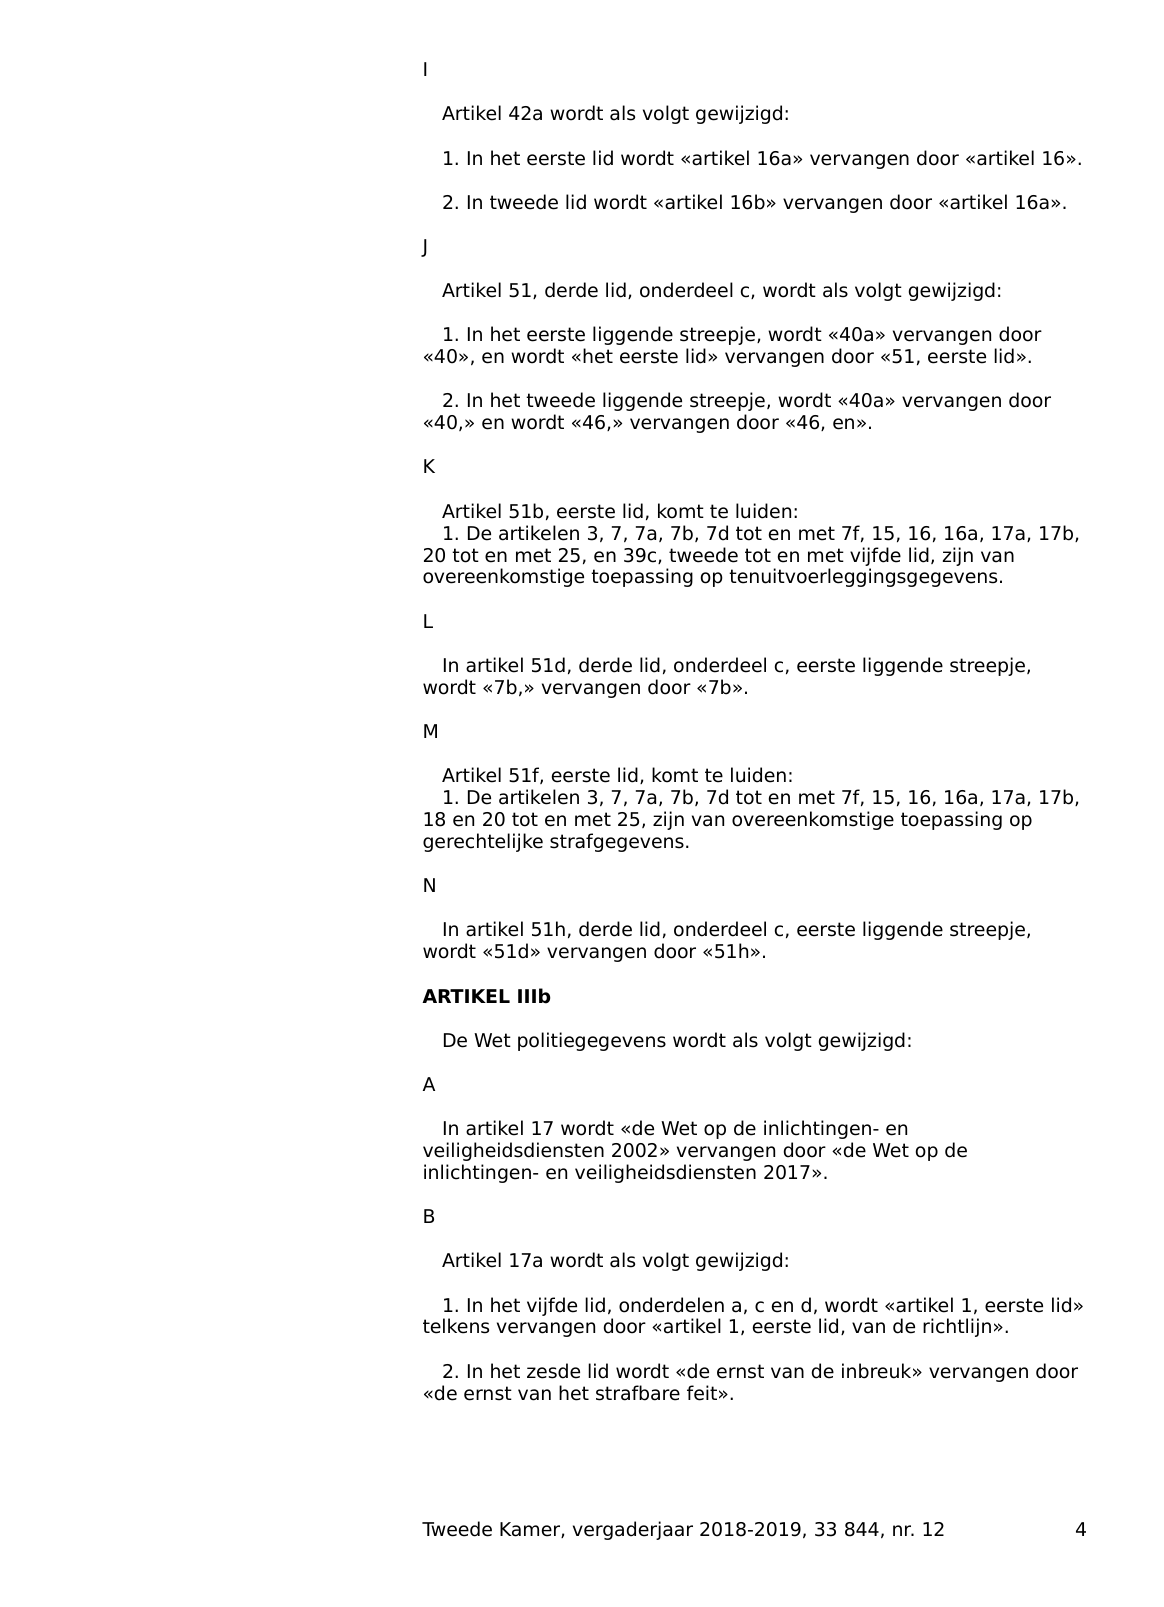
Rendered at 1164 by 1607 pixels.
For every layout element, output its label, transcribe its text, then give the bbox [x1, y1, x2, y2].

text Artikel 51f, eerste lid, komt te luiden: [422, 765, 1087, 787]
subtitle ARTIKEL IIIb [422, 986, 1087, 1007]
text 1. In het eerste lid wordt «artikel 16a» vervangen door «artikel 16». [422, 147, 1087, 169]
text 2. In het tweede liggende streepje, wordt «40a» vervangen door «40,» en wordt «46,» vervangen door «46, en». [422, 390, 1087, 434]
text Artikel 17a wordt als volgt gewijzigd: [422, 1250, 1087, 1272]
subtitle J [422, 236, 1087, 258]
text 1. In het vijfde lid, onderdelen a, c en d, wordt «artikel 1, eerste lid» telkens vervangen door «artikel 1, eerste lid, van de richtlijn». [422, 1294, 1087, 1338]
subtitle A [422, 1074, 1087, 1096]
text Artikel 51, derde lid, onderdeel c, wordt als volgt gewijzigd: [422, 280, 1087, 302]
text 2. In het zesde lid wordt «de ernst van de inbreuk» vervangen door «de ernst van het strafbare feit». [422, 1361, 1087, 1404]
text Artikel 51b, eerste lid, komt te luiden: [422, 501, 1087, 522]
text In artikel 17 wordt «de Wet op de inlichtingen- en veiligheidsdiensten 2002» vervangen door «de Wet op de inlichtingen- en veiligheidsdiensten 2017». [422, 1118, 1087, 1184]
subtitle B [422, 1206, 1087, 1228]
subtitle M [422, 721, 1087, 743]
text In artikel 51d, derde lid, onderdeel c, eerste liggende streepje, wordt «7b,» vervangen door «7b». [422, 655, 1087, 699]
subtitle I [422, 59, 1087, 81]
text 1. De artikelen 3, 7, 7a, 7b, 7d tot en met 7f, 15, 16, 16a, 17a, 17b, 20 tot en met 25, en 39c, tweede tot en met vijfde lid, zijn van overeenkomstige toepassing op tenuitvoerleggingsgegevens. [422, 522, 1087, 588]
subtitle N [422, 875, 1087, 897]
subtitle K [422, 456, 1087, 478]
text 1. In het eerste liggende streepje, wordt «40a» vervangen door «40», en wordt «het eerste lid» vervangen door «51, eerste lid». [422, 324, 1087, 368]
text 2. In tweede lid wordt «artikel 16b» vervangen door «artikel 16a». [422, 192, 1087, 213]
text In artikel 51h, derde lid, onderdeel c, eerste liggende streepje, wordt «51d» vervangen door «51h». [422, 919, 1087, 963]
text 1. De artikelen 3, 7, 7a, 7b, 7d tot en met 7f, 15, 16, 16a, 17a, 17b, 18 en 20 tot en met 25, zijn van overeenkomstige toepassing op gerechtelijke strafgegevens. [422, 787, 1087, 853]
text Artikel 42a wordt als volgt gewijzigd: [422, 103, 1087, 125]
subtitle L [422, 611, 1087, 633]
text De Wet politiegegevens wordt als volgt gewijzigd: [422, 1030, 1087, 1052]
